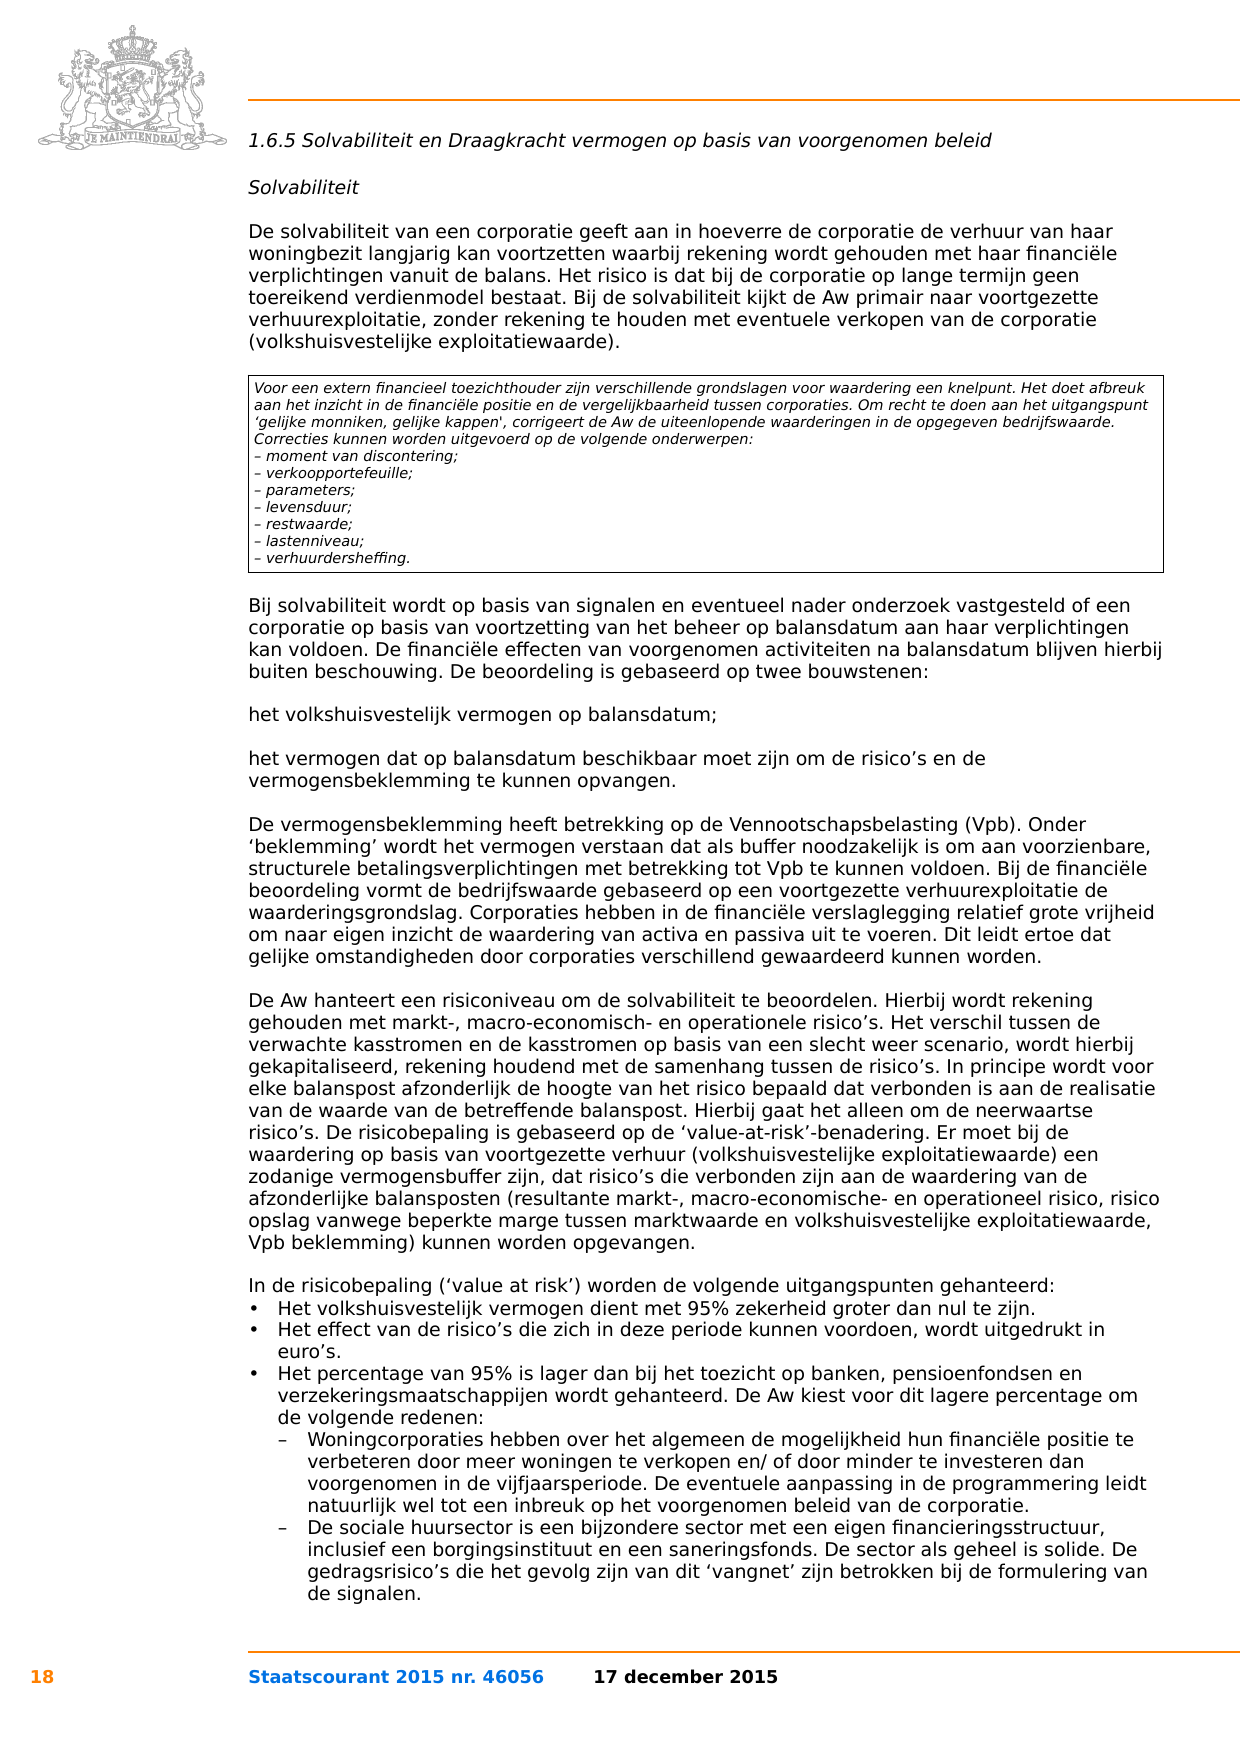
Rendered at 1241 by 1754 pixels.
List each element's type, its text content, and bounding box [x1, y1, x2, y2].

text het vermogen dat op balansdatum beschikbaar moet zijn om de risico’s en de vermogensbeklemming te kunnen opvangen. [248, 748, 1163, 792]
text – Woningcorporaties hebben over het algemeen de mogelijkheid hun financiële positie te verbeteren door meer woningen te verkopen en/ of door minder te investeren dan voorgenomen in de vijfjaarsperiode. De eventuele aanpassing in de programmering leidt natuurlijk wel tot een inbreuk op het voorgenomen beleid van de corporatie. [278, 1429, 1163, 1517]
subtitle 1.6.5 Solvabiliteit en Draagkracht vermogen op basis van voorgenomen beleid [248, 130, 1163, 152]
text De solvabiliteit van een corporatie geeft aan in hoeverre de corporatie de verhuur van haar woningbezit langjarig kan voortzetten waarbij rekening wordt gehouden met haar financiële verplichtingen vanuit de balans. Het risico is dat bij de corporatie op lange termijn geen toereikend verdienmodel bestaat. Bij de solvabiliteit kijkt de Aw primair naar voortgezette verhuurexploitatie, zonder rekening te houden met eventuele verkopen van de corporatie (volkshuisvestelijke exploitatiewaarde). [248, 221, 1163, 353]
text De Aw hanteert een risiconiveau om de solvabiliteit te beoordelen. Hierbij wordt rekening gehouden met markt-, macro-economisch- en operationele risico’s. Het verschil tussen de verwachte kasstromen en de kasstromen op basis van een slecht weer scenario, wordt hierbij gekapitaliseerd, rekening houdend met de samenhang tussen de risico’s. In principe wordt voor elke balanspost afzonderlijk de hoogte van het risico bepaald dat verbonden is aan de realisatie van de waarde van de betreffende balanspost. Hierbij gaat het alleen om de neerwaartse risico’s. De risicobepaling is gebaseerd op de ‘value-at-risk’-benadering. Er moet bij de waardering op basis van voortgezette verhuur (volkshuisvestelijke exploitatiewaarde) een zodanige vermogensbuffer zijn, dat risico’s die verbonden zijn aan de waardering van de afzonderlijke balansposten (resultante markt-, macro-economische- en operationeel risico, risico opslag vanwege beperkte marge tussen marktwaarde en volkshuisvestelijke exploitatiewaarde, Vpb beklemming) kunnen worden opgevangen. [248, 990, 1163, 1253]
text Bij solvabiliteit wordt op basis van signalen en eventueel nader onderzoek vastgesteld of een corporatie op basis van voortzetting van het beheer op balansdatum aan haar verplichtingen kan voldoen. De financiële effecten van voorgenomen activiteiten na balansdatum blijven hierbij buiten beschouwing. De beoordeling is gebaseerd op twee bouwstenen: [248, 594, 1163, 682]
text – De sociale huursector is een bijzondere sector met een eigen financieringsstructuur, inclusief een borgingsinstituut en een saneringsfonds. De sector als geheel is solide. De gedragsrisico’s die het gevolg zijn van dit ‘vangnet’ zijn betrokken bij de formulering van de signalen. [278, 1517, 1163, 1605]
text In de risicobepaling (‘value at risk’) worden de volgende uitgangspunten gehanteerd: [248, 1275, 1163, 1297]
text • Het percentage van 95% is lager dan bij het toezicht op banken, pensioenfondsen en verzekeringsmaatschappijen wordt gehanteerd. De Aw kiest voor dit lagere percentage om de volgende redenen: [248, 1363, 1163, 1429]
text De vermogensbeklemming heeft betrekking op de Vennootschapsbelasting (Vpb). Onder ‘beklemming’ wordt het vermogen verstaan dat als buffer noodzakelijk is om aan voorzienbare, structurele betalingsverplichtingen met betrekking tot Vpb te kunnen voldoen. Bij de financiële beoordeling vormt de bedrijfswaarde gebaseerd op een voortgezette verhuurexploitatie de waarderingsgrondslag. Corporaties hebben in de financiële verslaglegging relatief grote vrijheid om naar eigen inzicht de waardering van activa en passiva uit te voeren. Dit leidt ertoe dat gelijke omstandigheden door corporaties verschillend gewaardeerd kunnen worden. [248, 814, 1163, 968]
table_header Voor een extern financieel toezichthouder zijn verschillende grondslagen voor waardering een knelpunt. Het doet afbreuk aan het inzicht in de financiële positie en de vergelijkbaarheid tussen corporaties. Om recht te doen aan het uitgangspunt ‘gelijke monniken, gelijke kappen', corrigeert de Aw de uiteenlopende waarderingen in de opgegeven bedrijfswaarde. Correcties kunnen worden uitgevoerd op de volgende onderwerpen: – moment van discontering; – verkoopportefeuille; – parameters; – levensduur; – restwaarde; – lastenniveau; – verhuurdersheffing. [249, 376, 1163, 572]
text • Het effect van de risico’s die zich in deze periode kunnen voordoen, wordt uitgedrukt in euro’s. [248, 1319, 1163, 1363]
subtitle Solvabiliteit [248, 177, 1163, 199]
picture [38, 25, 227, 150]
text het volkshuisvestelijk vermogen op balansdatum; [248, 704, 1163, 726]
text • Het volkshuisvestelijk vermogen dient met 95% zekerheid groter dan nul te zijn. [248, 1297, 1163, 1319]
